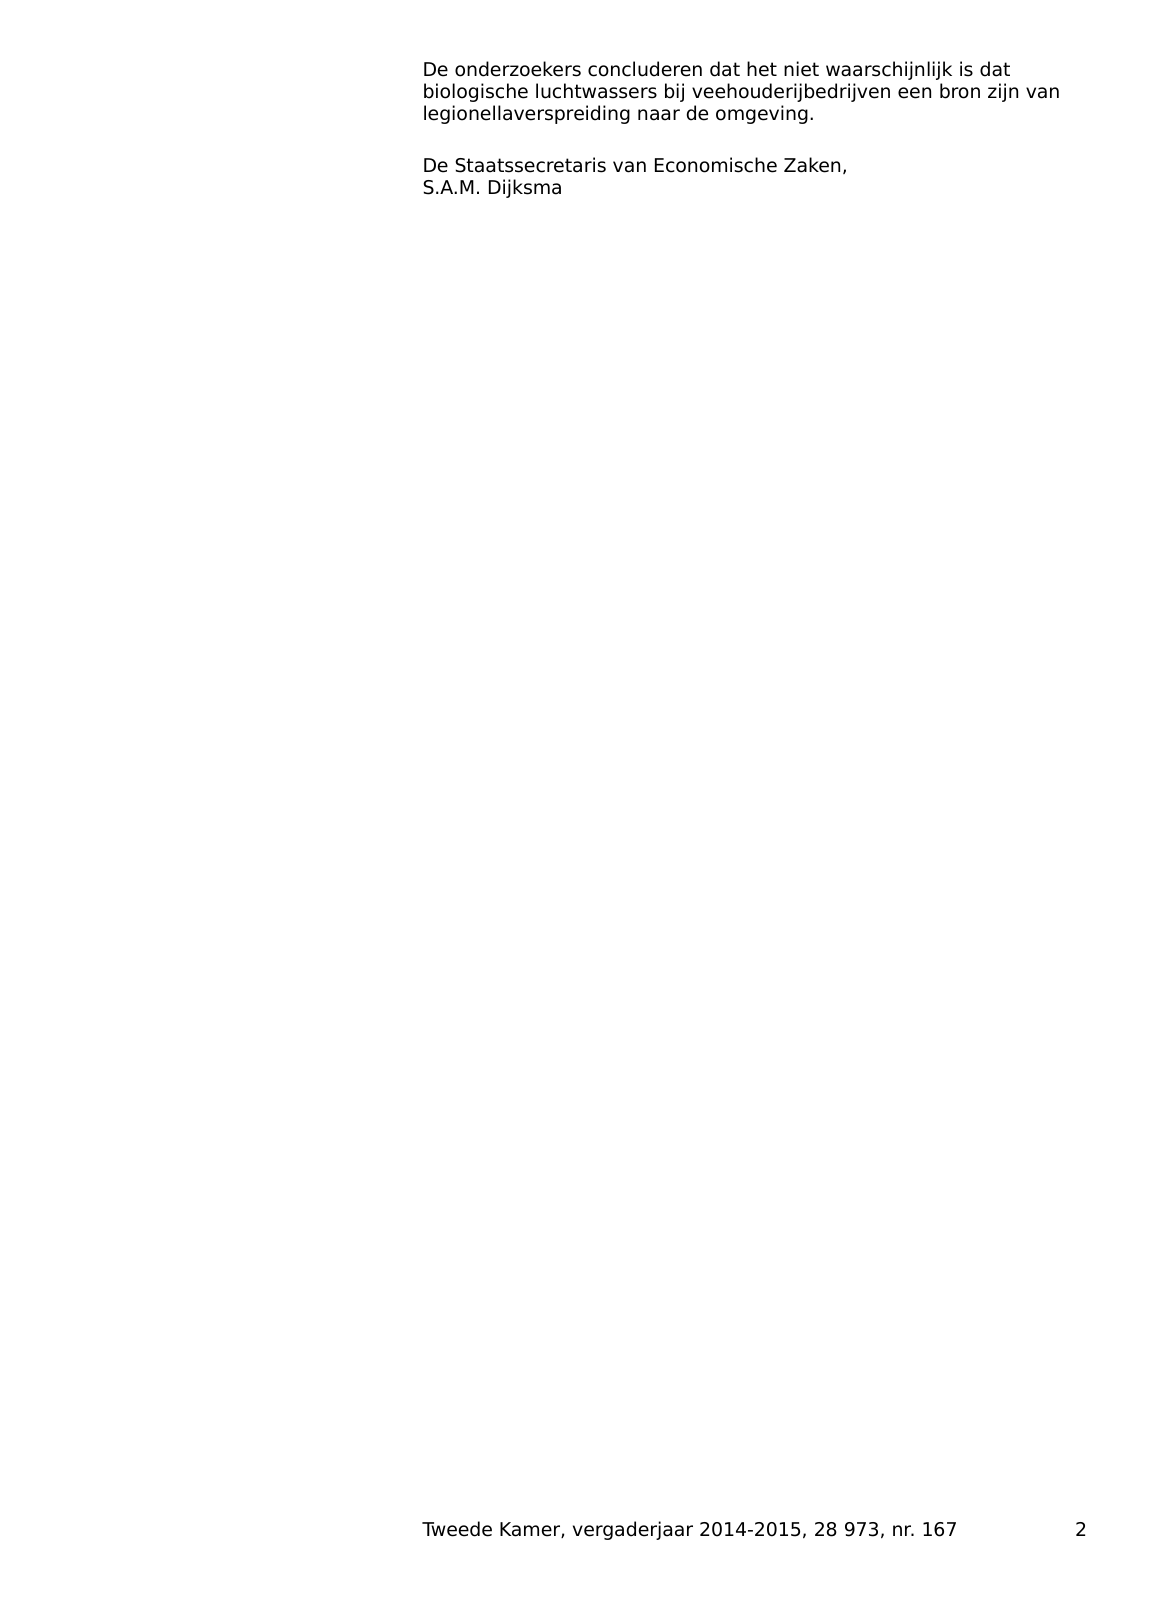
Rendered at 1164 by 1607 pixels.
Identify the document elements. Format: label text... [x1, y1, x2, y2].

text De onderzoekers concluderen dat het niet waarschijnlijk is dat biologische luchtwassers bij veehouderijbedrijven een bron zijn van legionellaverspreiding naar de omgeving. [422, 59, 1087, 125]
text De Staatssecretaris van Economische Zaken, S.A.M. Dijksma [422, 155, 1087, 199]
